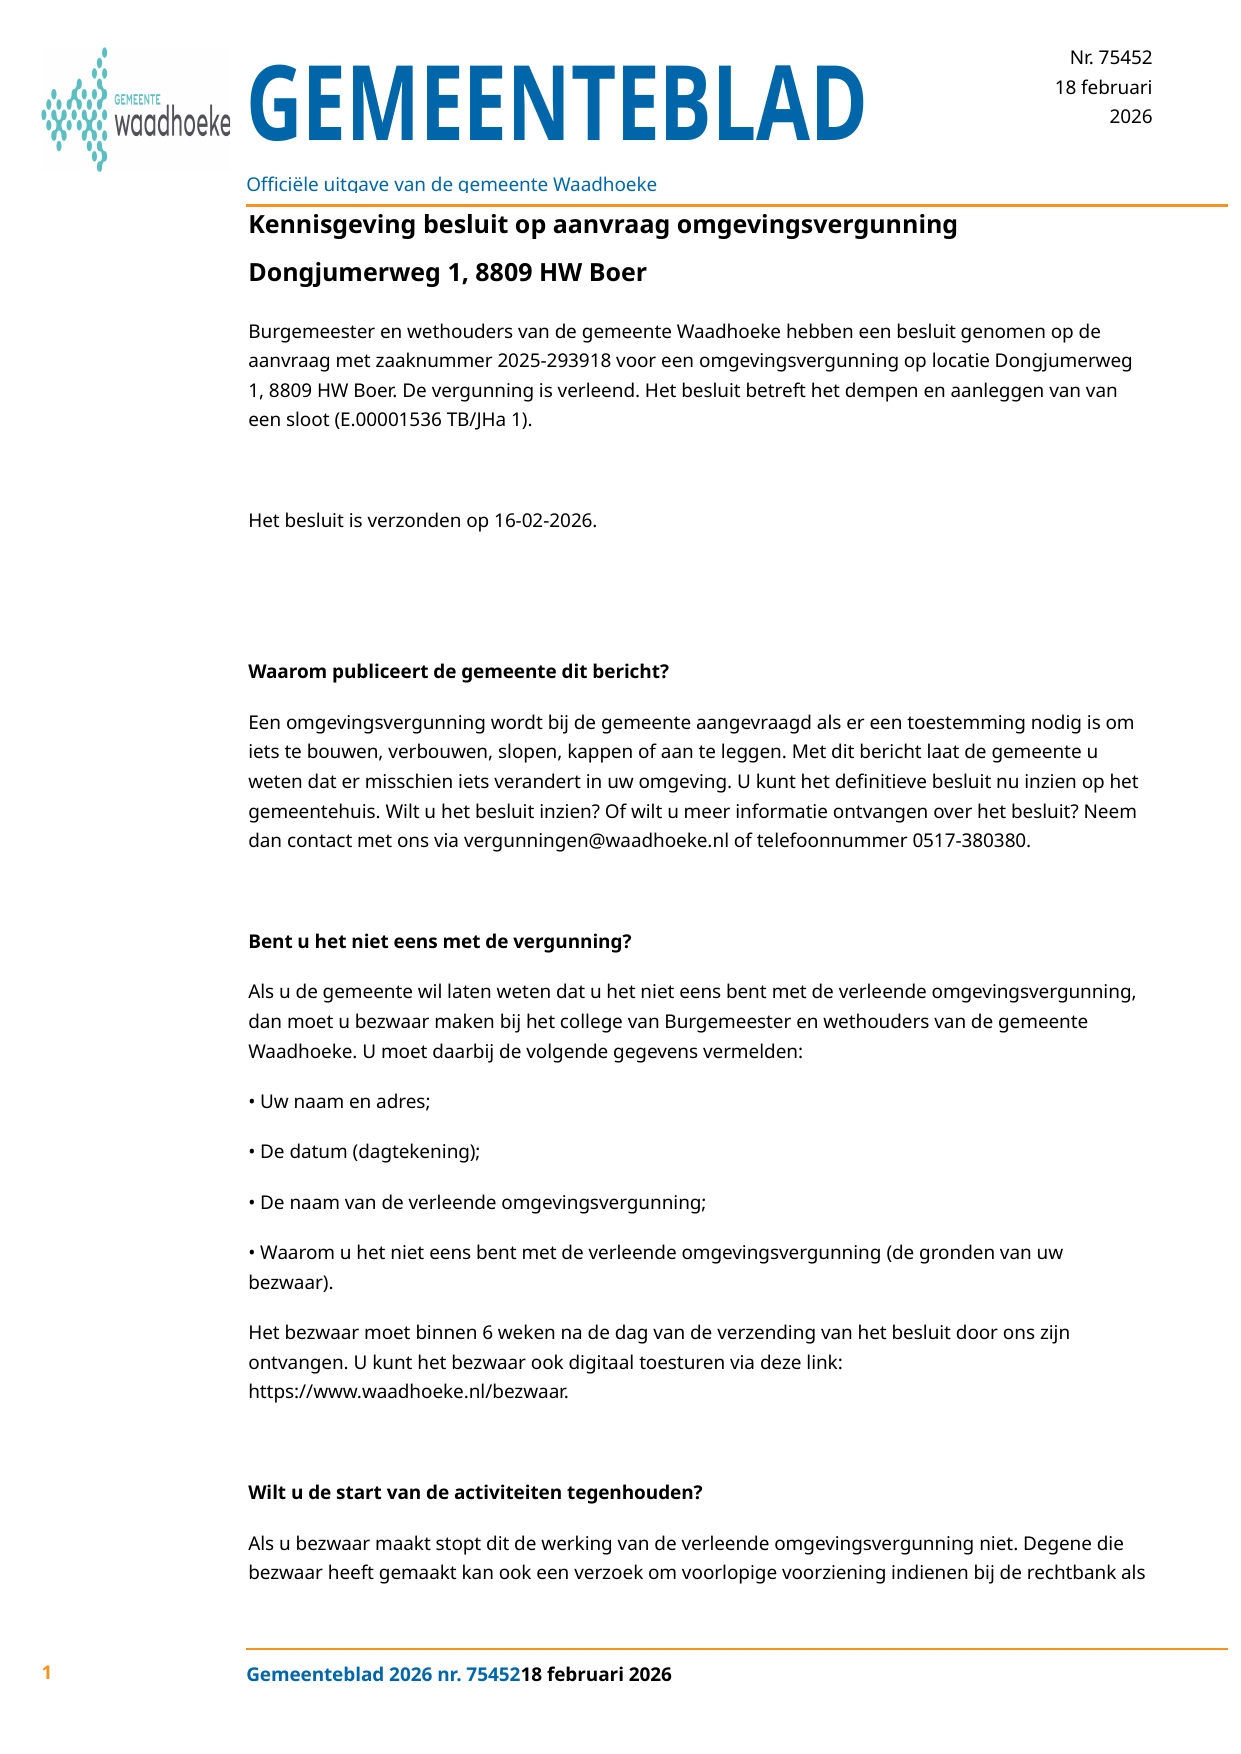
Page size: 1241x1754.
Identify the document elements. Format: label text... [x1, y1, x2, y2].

text Het bezwaar moet binnen 6 weken na de dag van de verzending van het besluit door ons zijn ontvangen. U kunt het bezwaar ook digitaal toesturen via deze link: https://www.waadhoeke.nl/bezwaar. [248, 1319, 1152, 1404]
text Bent u het niet eens met de vergunning? [248, 928, 1152, 954]
text • Uw naam en adres; [248, 1088, 1152, 1114]
text Waarom publiceert de gemeente dit bericht? [248, 659, 1152, 684]
text • De datum (dagtekening); [248, 1139, 1152, 1164]
text • De naam van de verleende omgevingsvergunning; [248, 1189, 1152, 1215]
text • Waarom u het niet eens bent met de verleende omgevingsvergunning (de gronden van uw bezwaar). [248, 1239, 1152, 1295]
text Als u bezwaar maakt stopt dit de werking van de verleende omgevingsvergunning niet. Degene die bezwaar heeft gemaakt kan ook een verzoek om voorlopige voorziening indienen bij de rechtbank als [248, 1530, 1152, 1585]
text Kennisgeving besluit op aanvraag omgevingsvergunning Dongjumerweg 1, 8809 HW Boer [248, 207, 1152, 288]
text Burgemeester en wethouders van de gemeente Waadhoeke hebben een besluit genomen op de aanvraag met zaaknummer 2025-293918 voor een omgevingsvergunning op locatie Dongjumerweg 1, 8809 HW Boer. De vergunning is verleend. Het besluit betreft het dempen en aanleggen van van een sloot (E.00001536 TB/JHa 1). [248, 318, 1152, 432]
text Als u de gemeente wil laten weten dat u het niet eens bent met de verleende omgevingsvergunning, dan moet u bezwaar maken bij het college van Burgemeester en wethouders van de gemeente Waadhoeke. U moet daarbij de volgende gegevens vermelden: [248, 979, 1152, 1064]
text Wilt u de start van de activiteiten tegenhouden? [248, 1479, 1152, 1505]
text Een omgevingsvergunning wordt bij de gemeente aangevraagd als er een toestemming nodig is om iets te bouwen, verbouwen, slopen, kappen of aan te leggen. Met dit bericht laat de gemeente u weten dat er misschien iets verandert in uw omgeving. U kunt het definitieve besluit nu inzien op het gemeentehuis. Wilt u het besluit inzien? Of wilt u meer informatie ontvangen over het besluit? Neem dan contact met ons via vergunningen@waadhoeke.nl of telefoonnummer 0517-380380. [248, 709, 1152, 853]
picture [41, 47, 231, 172]
text Het besluit is verzonden op 16-02-2026. [248, 507, 1152, 533]
